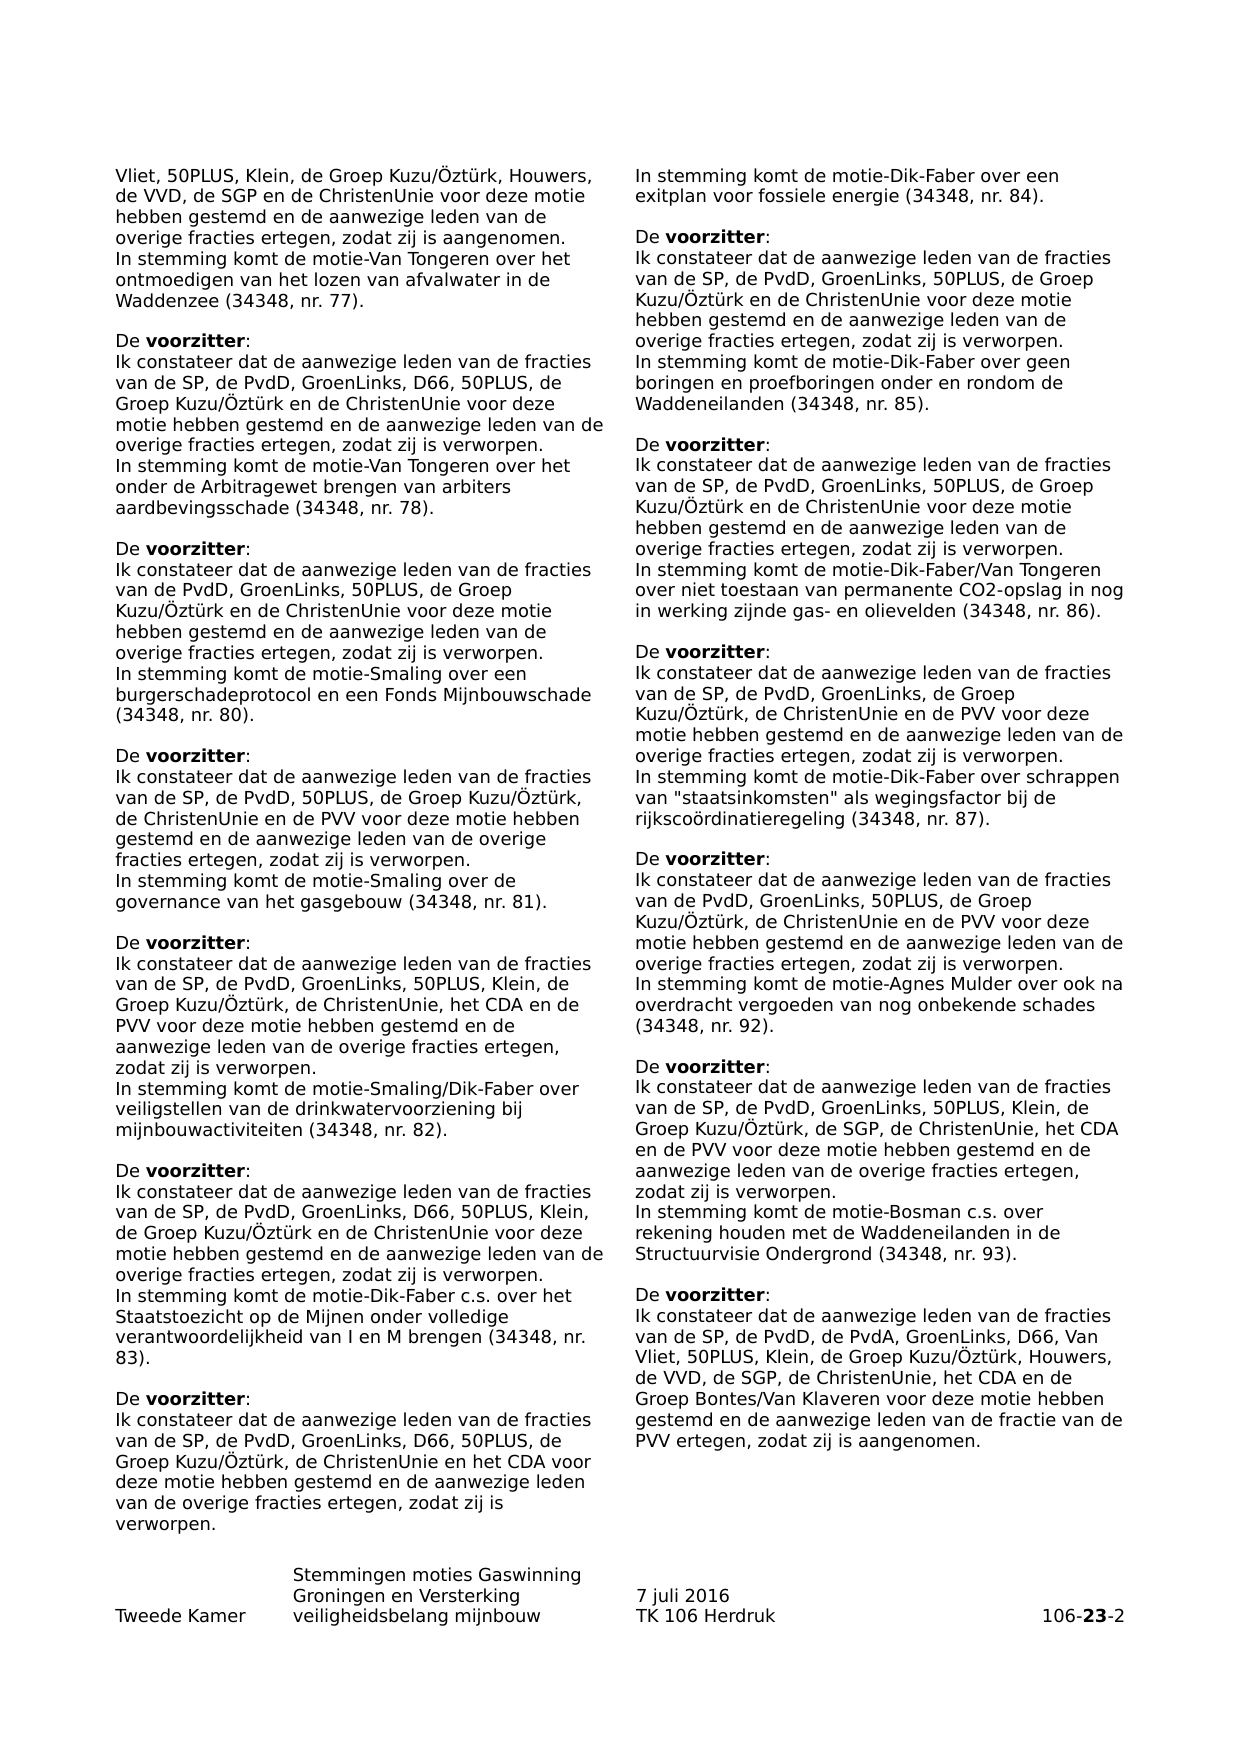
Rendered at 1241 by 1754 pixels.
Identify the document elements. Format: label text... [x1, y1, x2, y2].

text In stemming komt de motie-Van Tongeren over het ontmoedigen van het lozen van afvalwater in de Waddenzee (34348, nr. 77). [115, 249, 605, 311]
text In stemming komt de motie-Van Tongeren over het onder de Arbitragewet brengen van arbiters aardbevingsschade (34348, nr. 78). [115, 456, 605, 518]
text De voorzitter: [115, 1161, 605, 1181]
text Ik constateer dat de aanwezige leden van de fracties van de SP, de PvdD, 50PLUS, de Groep Kuzu/Öztürk, de ChristenUnie en de PVV voor deze motie hebben gestemd en de aanwezige leden van de overige fracties ertegen, zodat zij is verworpen. [115, 767, 605, 871]
text De voorzitter: [635, 642, 1125, 662]
text De voorzitter: [115, 538, 605, 559]
text Ik constateer dat de aanwezige leden van de fracties van de SP, de PvdD, GroenLinks, 50PLUS, de Groep Kuzu/Öztürk en de ChristenUnie voor deze motie hebben gestemd en de aanwezige leden van de overige fracties ertegen, zodat zij is verworpen. [635, 248, 1125, 352]
text Ik constateer dat de aanwezige leden van de fracties van de SP, de PvdD, GroenLinks, D66, 50PLUS, de Groep Kuzu/Öztürk en de ChristenUnie voor deze motie hebben gestemd en de aanwezige leden van de overige fracties ertegen, zodat zij is verworpen. [115, 352, 605, 456]
text Ik constateer dat de aanwezige leden van de fracties van de SP, de PvdD, GroenLinks, D66, 50PLUS, Klein, de Groep Kuzu/Öztürk en de ChristenUnie voor deze motie hebben gestemd en de aanwezige leden van de overige fracties ertegen, zodat zij is verworpen. [115, 1181, 605, 1286]
text Ik constateer dat de aanwezige leden van de fracties van de SP, de PvdD, de PvdA, GroenLinks, D66, Van Vliet, 50PLUS, Klein, de Groep Kuzu/Öztürk, Houwers, de VVD, de SGP, de ChristenUnie, het CDA en de Groep Bontes/Van Klaveren voor deze motie hebben gestemd en de aanwezige leden van de fractie van de PVV ertegen, zodat zij is aangenomen. [635, 1306, 1125, 1451]
text De voorzitter: [115, 1389, 605, 1410]
text De voorzitter: [115, 932, 605, 953]
text De voorzitter: [635, 1285, 1125, 1306]
text De voorzitter: [115, 331, 605, 352]
text In stemming komt de motie-Smaling over de governance van het gasgebouw (34348, nr. 81). [115, 871, 605, 912]
text De voorzitter: [635, 227, 1125, 248]
text In stemming komt de motie-Smaling over een burgerschadeprotocol en een Fonds Mijnbouwschade (34348, nr. 80). [115, 663, 605, 726]
text In stemming komt de motie-Dik-Faber c.s. over het Staatstoezicht op de Mijnen onder volledige verantwoordelijkheid van I en M brengen (34348, nr. 83). [115, 1286, 605, 1369]
text Ik constateer dat de aanwezige leden van de fracties van de PvdD, GroenLinks, 50PLUS, de Groep Kuzu/Öztürk, de ChristenUnie en de PVV voor deze motie hebben gestemd en de aanwezige leden van de overige fracties ertegen, zodat zij is verworpen. [635, 870, 1125, 974]
text De voorzitter: [635, 849, 1125, 870]
text Ik constateer dat de aanwezige leden van de fracties van de SP, de PvdD, GroenLinks, 50PLUS, Klein, de Groep Kuzu/Öztürk, de ChristenUnie, het CDA en de PVV voor deze motie hebben gestemd en de aanwezige leden van de overige fracties ertegen, zodat zij is verworpen. [115, 953, 605, 1078]
text Ik constateer dat de aanwezige leden van de fracties van de PvdD, GroenLinks, 50PLUS, de Groep Kuzu/Öztürk en de ChristenUnie voor deze motie hebben gestemd en de aanwezige leden van de overige fracties ertegen, zodat zij is verworpen. [115, 559, 605, 663]
text Ik constateer dat de aanwezige leden van de fracties van de SP, de PvdD, GroenLinks, 50PLUS, de Groep Kuzu/Öztürk en de ChristenUnie voor deze motie hebben gestemd en de aanwezige leden van de overige fracties ertegen, zodat zij is verworpen. [635, 455, 1125, 559]
text Ik constateer dat de aanwezige leden van de fracties van de SP, de PvdD, GroenLinks, D66, 50PLUS, de Groep Kuzu/Öztürk, de ChristenUnie en het CDA voor deze motie hebben gestemd en de aanwezige leden van de overige fracties ertegen, zodat zij is verworpen. [115, 1410, 605, 1535]
text In stemming komt de motie-Smaling/Dik-Faber over veiligstellen van de drinkwatervoorziening bij mijnbouwactiviteiten (34348, nr. 82). [115, 1078, 605, 1141]
text Vliet, 50PLUS, Klein, de Groep Kuzu/Öztürk, Houwers, de VVD, de SGP en de ChristenUnie voor deze motie hebben gestemd en de aanwezige leden van de overige fracties ertegen, zodat zij is aangenomen. [115, 165, 605, 249]
text In stemming komt de motie-Agnes Mulder over ook na overdracht vergoeden van nog onbekende schades (34348, nr. 92). [635, 974, 1125, 1037]
text De voorzitter: [115, 746, 605, 767]
text In stemming komt de motie-Dik-Faber/Van Tongeren over niet toestaan van permanente CO2-opslag in nog in werking zijnde gas- en olievelden (34348, nr. 86). [635, 559, 1125, 622]
text Ik constateer dat de aanwezige leden van de fracties van de SP, de PvdD, GroenLinks, de Groep Kuzu/Öztürk, de ChristenUnie en de PVV voor deze motie hebben gestemd en de aanwezige leden van de overige fracties ertegen, zodat zij is verworpen. [635, 662, 1125, 767]
text In stemming komt de motie-Dik-Faber over geen boringen en proefboringen onder en rondom de Waddeneilanden (34348, nr. 85). [635, 352, 1125, 414]
text In stemming komt de motie-Dik-Faber over schrappen van "staatsinkomsten" als wegingsfactor bij de rijkscoördinatieregeling (34348, nr. 87). [635, 767, 1125, 829]
text De voorzitter: [635, 1057, 1125, 1077]
text In stemming komt de motie-Dik-Faber over een exitplan voor fossiele energie (34348, nr. 84). [635, 165, 1125, 207]
text Ik constateer dat de aanwezige leden van de fracties van de SP, de PvdD, GroenLinks, 50PLUS, Klein, de Groep Kuzu/Öztürk, de SGP, de ChristenUnie, het CDA en de PVV voor deze motie hebben gestemd en de aanwezige leden van de overige fracties ertegen, zodat zij is verworpen. [635, 1077, 1125, 1202]
text In stemming komt de motie-Bosman c.s. over rekening houden met de Waddeneilanden in de Structuurvisie Ondergrond (34348, nr. 93). [635, 1202, 1125, 1265]
text De voorzitter: [635, 434, 1125, 455]
